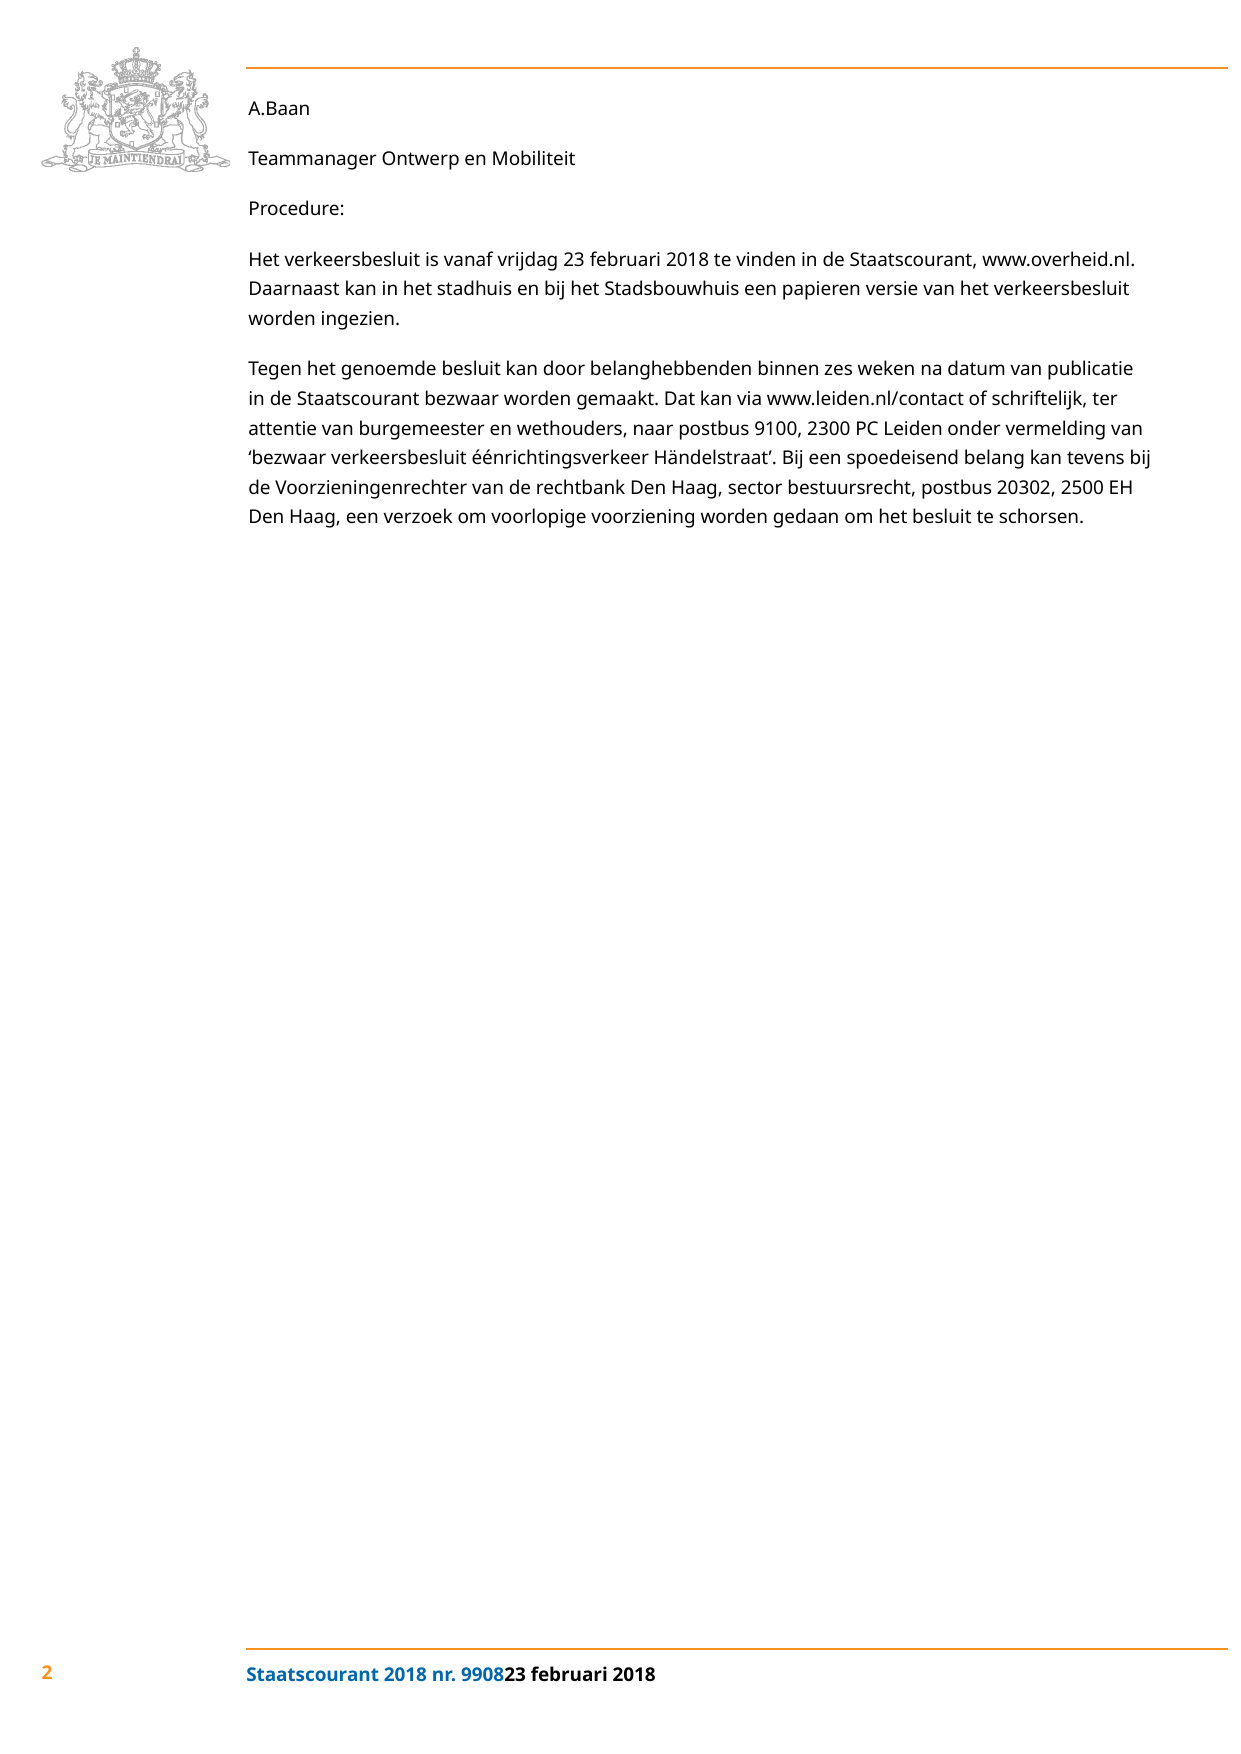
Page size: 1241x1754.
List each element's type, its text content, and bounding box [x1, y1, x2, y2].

text Het verkeersbesluit is vanaf vrijdag 23 februari 2018 te vinden in de Staatscourant, www.overheid.nl. Daarnaast kan in het stadhuis en bij het Stadsbouwhuis een papieren versie van het verkeersbesluit worden ingezien. [248, 246, 1152, 331]
text Procedure: [248, 196, 1152, 221]
text Teammanager Ontwerp en Mobiliteit [248, 145, 1152, 171]
picture [41, 47, 231, 172]
text A.Baan [248, 95, 1152, 121]
text Tegen het genoemde besluit kan door belanghebbenden binnen zes weken na datum van publicatie in de Staatscourant bezwaar worden gemaakt. Dat kan via www.leiden.nl/contact of schriftelijk, ter attentie van burgemeester en wethouders, naar postbus 9100, 2300 PC Leiden onder vermelding van ‘bezwaar verkeersbesluit éénrichtingsverkeer Händelstraat’. Bij een spoedeisend belang kan tevens bij de Voorzieningenrechter van de rechtbank Den Haag, sector bestuursrecht, postbus 20302, 2500 EH Den Haag, een verzoek om voorlopige voorziening worden gedaan om het besluit te schorsen. [248, 356, 1152, 529]
